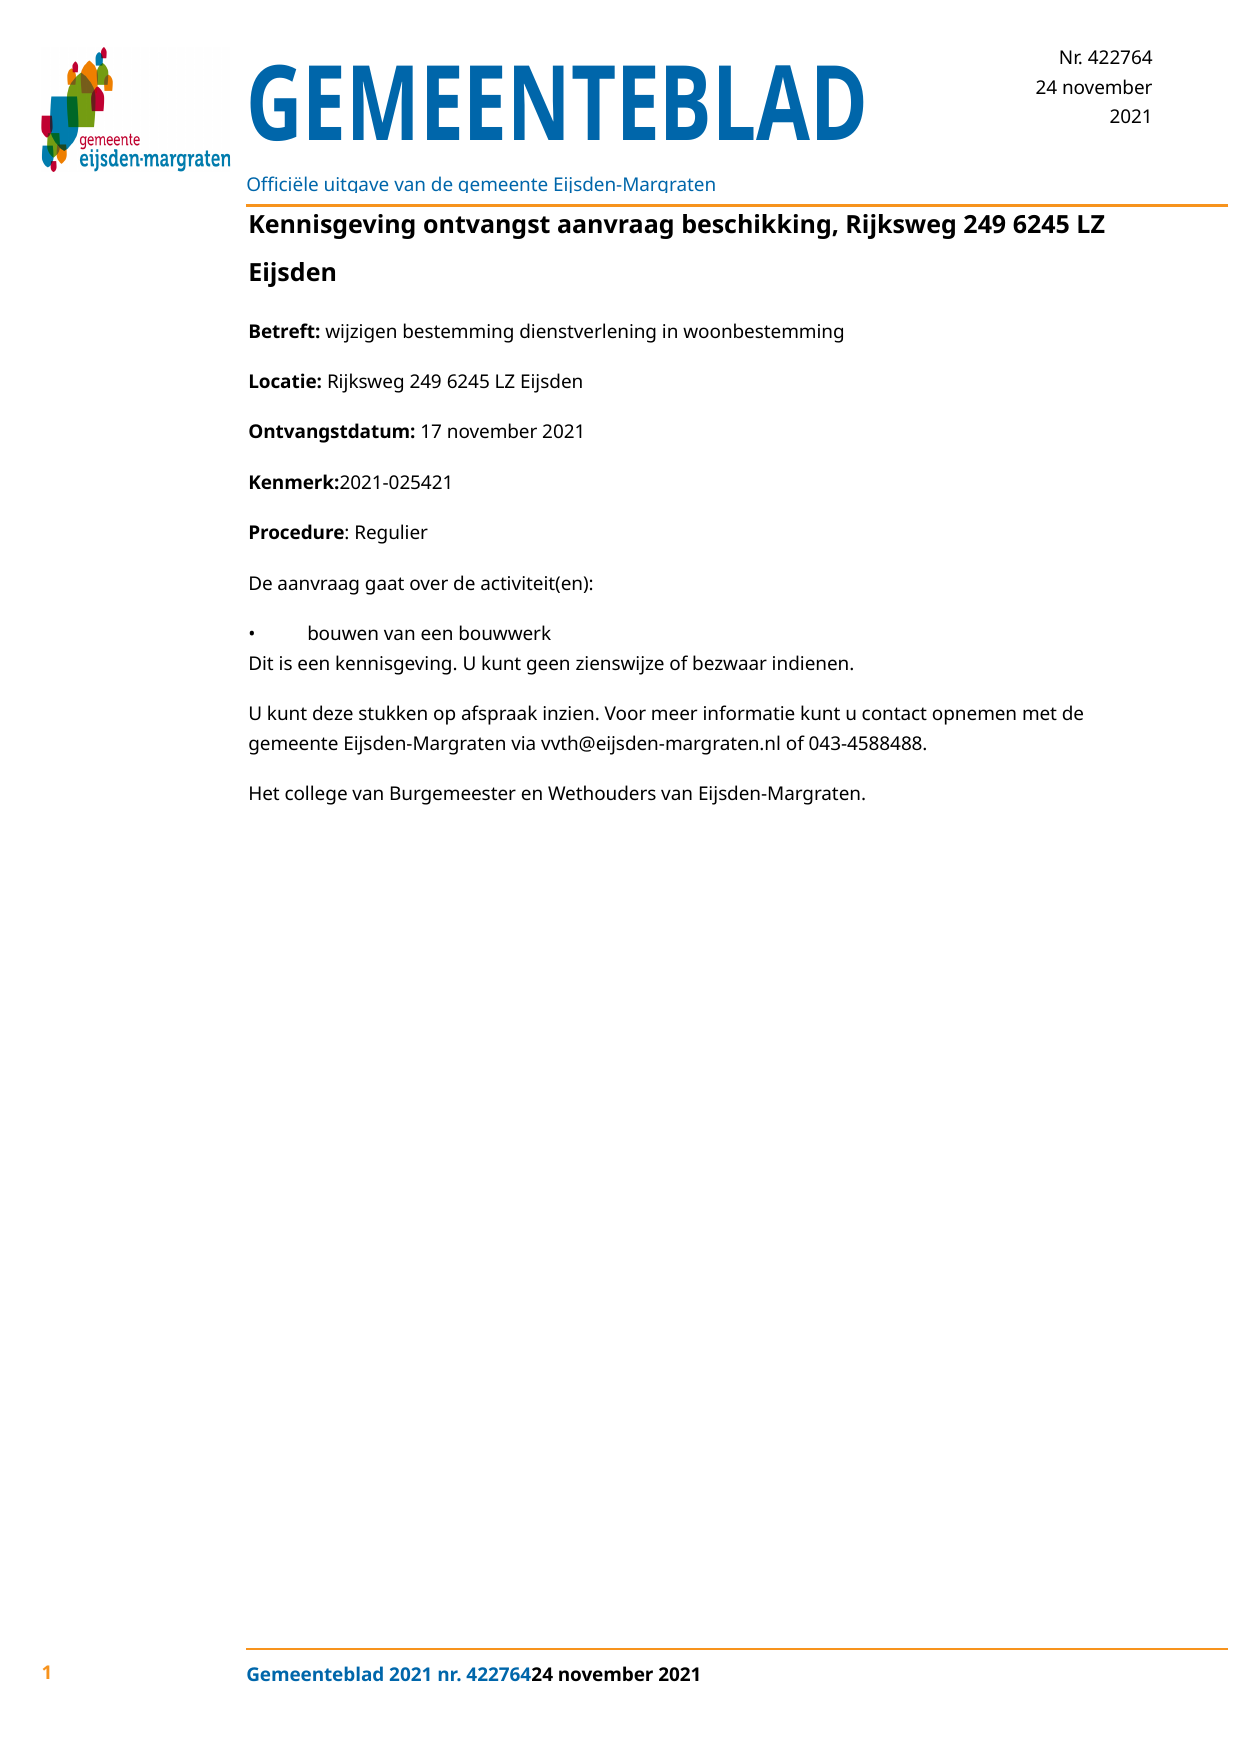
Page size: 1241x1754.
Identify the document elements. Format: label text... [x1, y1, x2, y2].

text Procedure: Regulier [248, 519, 1152, 545]
text Ontvangstdatum: 17 november 2021 [248, 419, 1152, 444]
text U kunt deze stukken op afspraak inzien. Voor meer informatie kunt u contact opnemen met de gemeente Eijsden-Margraten via vvth@eijsden-margraten.nl of 043-4588488. [248, 700, 1152, 756]
text Locatie: Rijksweg 249 6245 LZ Eijsden [248, 368, 1152, 394]
list bouwen van een bouwwerk [248, 620, 1152, 646]
text Kenmerk:2021-025421 [248, 469, 1152, 495]
picture [41, 47, 231, 172]
text Dit is een kennisgeving. U kunt geen zienswijze of bezwaar indienen. [248, 650, 1152, 676]
text De aanvraag gaat over de activiteit(en): [248, 570, 1152, 596]
text Betreft: wijzigen bestemming dienstverlening in woonbestemming [248, 318, 1152, 344]
text Het college van Burgemeester en Wethouders van Eijsden-Margraten. [248, 780, 1152, 806]
text Kennisgeving ontvangst aanvraag beschikking, Rijksweg 249 6245 LZ Eijsden [248, 207, 1152, 288]
